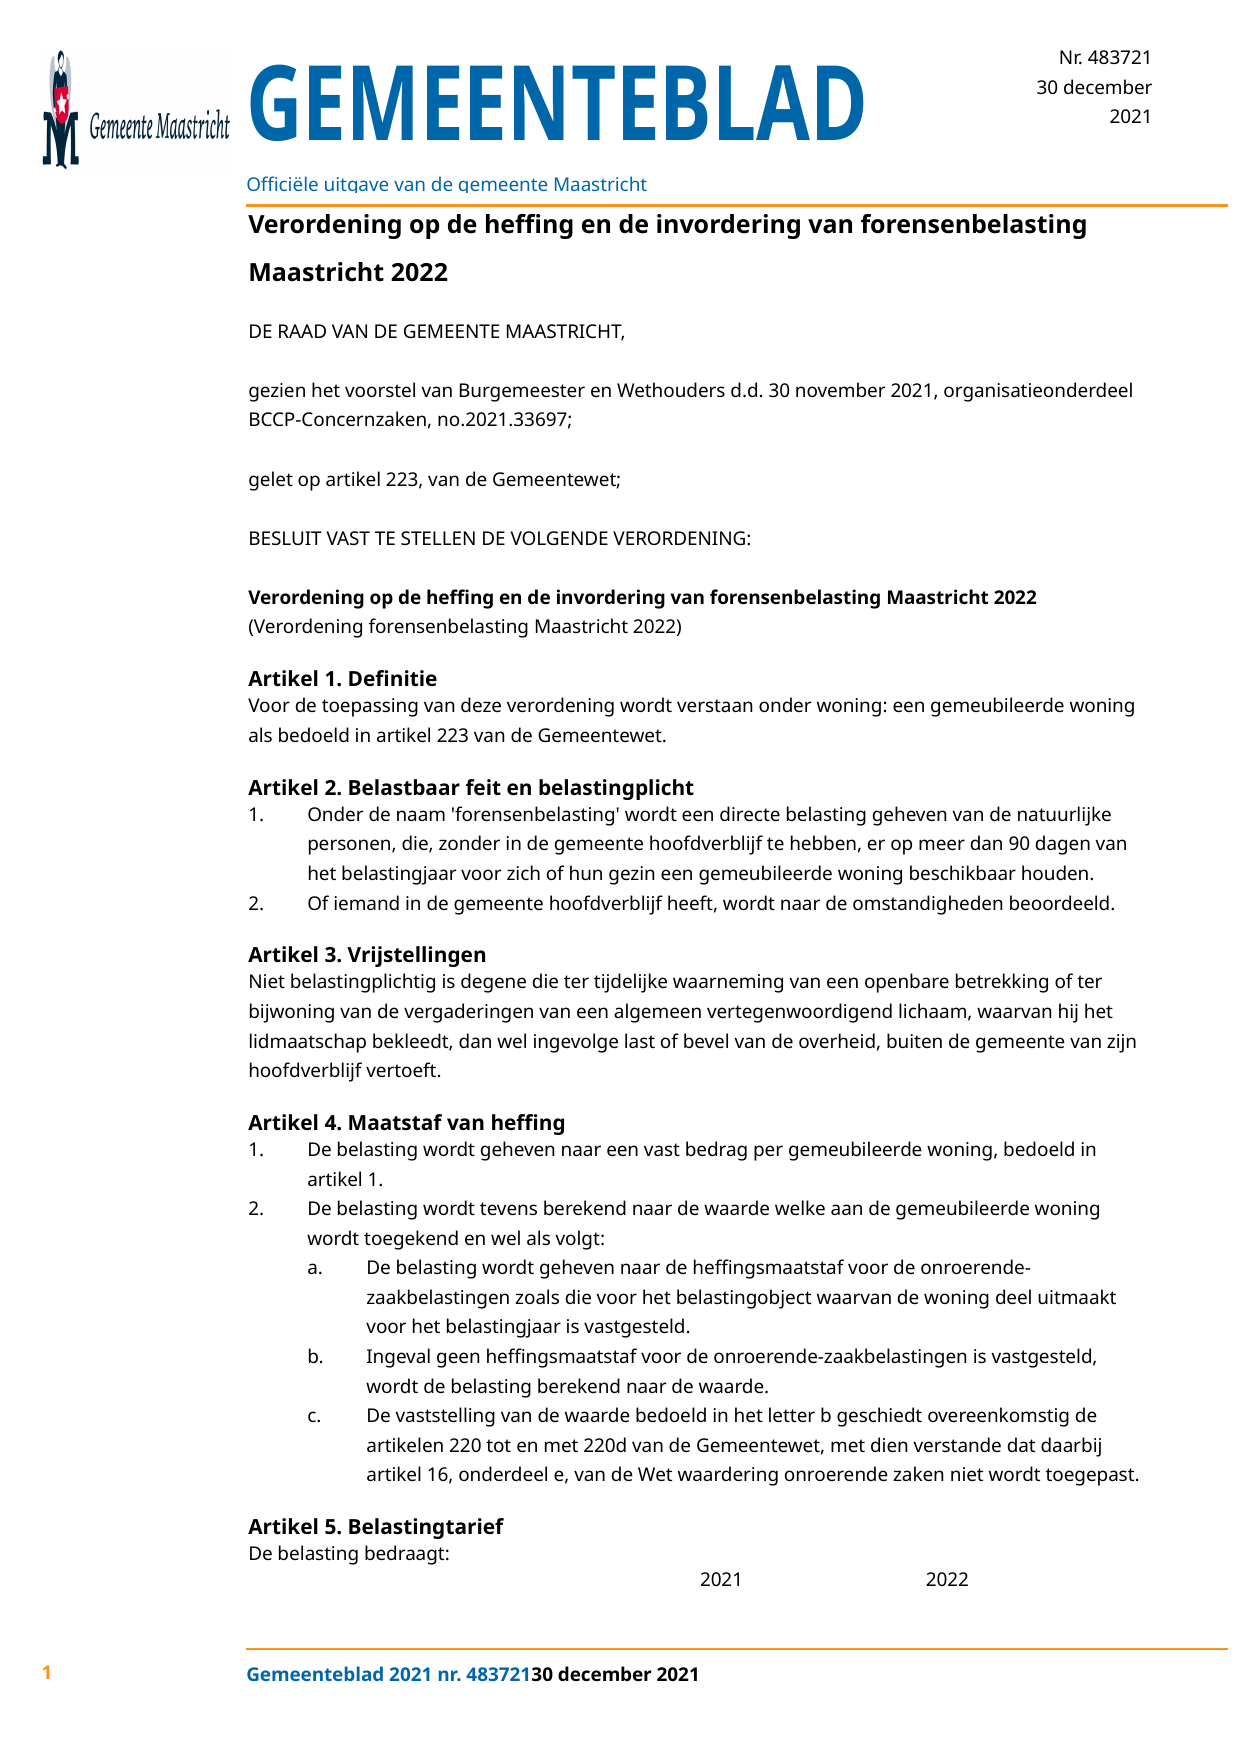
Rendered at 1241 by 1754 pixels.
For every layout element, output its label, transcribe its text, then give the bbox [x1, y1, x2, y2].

text DE RAAD VAN DE GEMEENTE MAASTRICHT, [248, 318, 1152, 344]
text gezien het voorstel van Burgemeester en Wethouders d.d. 30 november 2021, organisatieonderdeel BCCP-Concernzaken, no.2021.33697; [248, 377, 1152, 432]
list De belasting wordt tevens berekend naar de waarde welke aan de gemeubileerde woning wordt toegekend en wel als volgt: [248, 1195, 1152, 1251]
text Verordening op de heffing en de invordering van forensenbelasting Maastricht 2022 [248, 584, 1152, 610]
text Artikel 5. Belastingtarief [248, 1512, 1152, 1541]
list De vaststelling van de waarde bedoeld in het letter b geschiedt overeenkomstig de artikelen 220 tot en met 220d van de Gemeentewet, met dien verstande dat daarbij artikel 16, onderdeel e, van de Wet waardering onroerende zaken niet wordt toegepast. [307, 1402, 1152, 1487]
text Voor de toepassing van deze verordening wordt verstaan onder woning: een gemeubileerde woning als bedoeld in artikel 223 van de Gemeentewet. [248, 693, 1152, 748]
text Artikel 4. Maatstaf van heffing [248, 1108, 1152, 1136]
text BESLUIT VAST TE STELLEN DE VOLGENDE VERORDENING: [248, 525, 1152, 551]
table_header De belasting bedraagt: [248, 1541, 1152, 1566]
table_cell 2021 [700, 1566, 926, 1592]
list De belasting wordt geheven naar een vast bedrag per gemeubileerde woning, bedoeld in artikel 1. [248, 1136, 1152, 1192]
picture [41, 47, 231, 172]
text Artikel 3. Vrijstellingen [248, 940, 1152, 969]
list Ingeval geen heffingsmaatstaf voor de onroerende-zaakbelastingen is vastgesteld, wordt de belasting berekend naar de waarde. [307, 1343, 1152, 1399]
list Of iemand in de gemeente hoofdverblijf heeft, wordt naar de omstandigheden beoordeeld. [248, 890, 1152, 916]
table_cell [248, 1566, 700, 1592]
table_cell 2022 [926, 1566, 1152, 1592]
text (Verordening forensenbelasting Maastricht 2022) [248, 614, 1152, 639]
text Artikel 1. Definitie [248, 664, 1152, 693]
list De belasting wordt geheven naar de heffingsmaatstaf voor de onroerende-zaakbelastingen zoals die voor het belastingobject waarvan de woning deel uitmaakt voor het belastingjaar is vastgesteld. [307, 1254, 1152, 1339]
text Artikel 2. Belastbaar feit en belastingplicht [248, 773, 1152, 801]
list Onder de naam 'forensenbelasting' wordt een directe belasting geheven van de natuurlijke personen, die, zonder in de gemeente hoofdverblijf te hebben, er op meer dan 90 dagen van het belastingjaar voor zich of hun gezin een gemeubileerde woning beschikbaar houden. [248, 801, 1152, 886]
text gelet op artikel 223, van de Gemeentewet; [248, 466, 1152, 492]
text Verordening op de heffing en de invordering van forensenbelasting Maastricht 2022 [248, 207, 1152, 288]
text Niet belastingplichtig is degene die ter tijdelijke waarneming van een openbare betrekking of ter bijwoning van de vergaderingen van een algemeen vertegenwoordigend lichaam, waarvan hij het lidmaatschap bekleedt, dan wel ingevolge last of bevel van de overheid, buiten de gemeente van zijn hoofdverblijf vertoeft. [248, 969, 1152, 1083]
